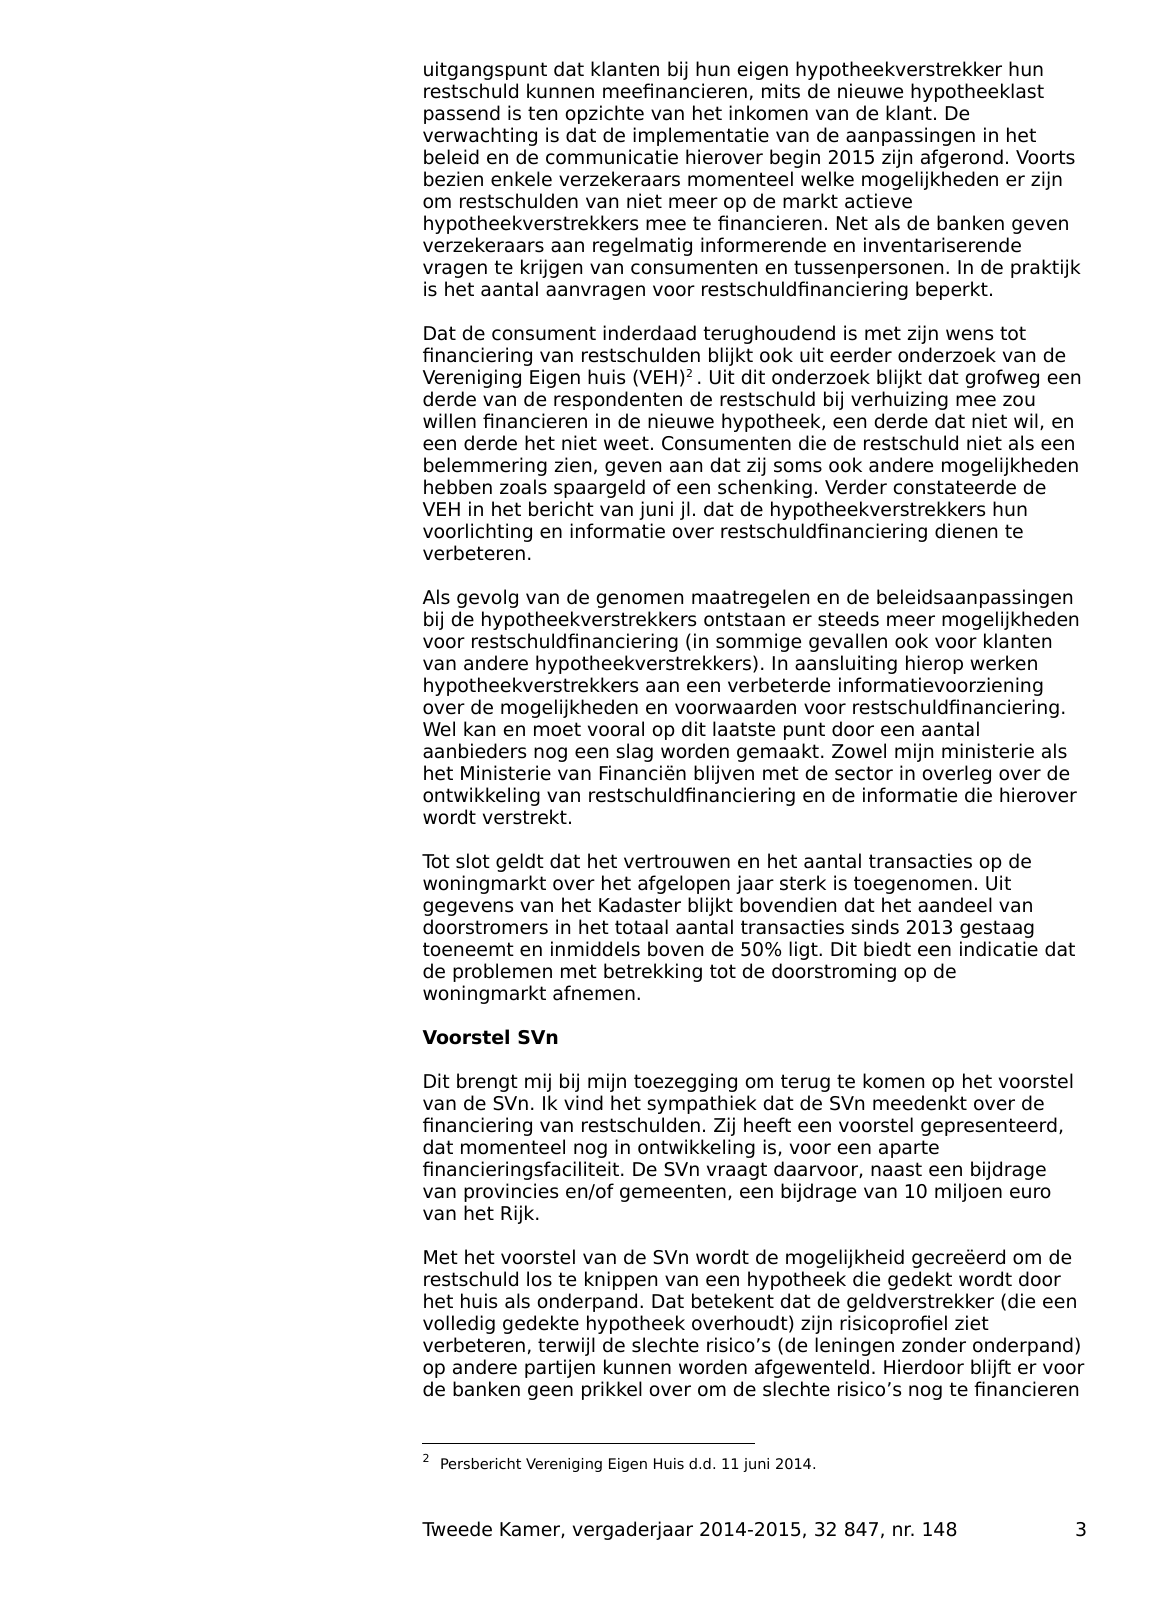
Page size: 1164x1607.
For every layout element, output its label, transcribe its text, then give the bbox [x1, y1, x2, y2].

text Dit brengt mij bij mijn toezegging om terug te komen op het voorstel van de SVn. Ik vind het sympathiek dat de SVn meedenkt over de financiering van restschulden. Zij heeft een voorstel gepresenteerd, dat momenteel nog in ontwikkeling is, voor een aparte financieringsfaciliteit. De SVn vraagt daarvoor, naast een bijdrage van provincies en/of gemeenten, een bijdrage van 10 miljoen euro van het Rijk. [422, 1071, 1087, 1225]
text Tot slot geldt dat het vertrouwen en het aantal transacties op de woningmarkt over het afgelopen jaar sterk is toegenomen. Uit gegevens van het Kadaster blijkt bovendien dat het aandeel van doorstromers in het totaal aantal transacties sinds 2013 gestaag toeneemt en inmiddels boven de 50% ligt. Dit biedt een indicatie dat de problemen met betrekking tot de doorstroming op de woningmarkt afnemen. [422, 851, 1087, 1005]
text Dat de consument inderdaad terughoudend is met zijn wens tot financiering van restschulden blijkt ook uit eerder onderzoek van de Vereniging Eigen huis (VEH). Uit dit onderzoek blijkt dat grofweg een derde van de respondenten de restschuld bij verhuizing mee zou willen financieren in de nieuwe hypotheek, een derde dat niet wil, en een derde het niet weet. Consumenten die de restschuld niet als een belemmering zien, geven aan dat zij soms ook andere mogelijkheden hebben zoals spaargeld of een schenking. Verder constateerde de VEH in het bericht van juni jl. dat de hypotheekverstrekkers hun voorlichting en informatie over restschuldfinanciering dienen te verbeteren. [422, 323, 1087, 565]
subtitle Voorstel SVn [422, 1027, 1087, 1049]
text uitgangspunt dat klanten bij hun eigen hypotheekverstrekker hun restschuld kunnen meefinancieren, mits de nieuwe hypotheeklast passend is ten opzichte van het inkomen van de klant. De verwachting is dat de implementatie van de aanpassingen in het beleid en de communicatie hierover begin 2015 zijn afgerond. Voorts bezien enkele verzekeraars momenteel welke mogelijkheden er zijn om restschulden van niet meer op de markt actieve hypotheekverstrekkers mee te financieren. Net als de banken geven verzekeraars aan regelmatig informerende en inventariserende vragen te krijgen van consumenten en tussenpersonen. In de praktijk is het aantal aanvragen voor restschuldfinanciering beperkt. [422, 59, 1087, 301]
text Met het voorstel van de SVn wordt de mogelijkheid gecreëerd om de restschuld los te knippen van een hypotheek die gedekt wordt door het huis als onderpand. Dat betekent dat de geldverstrekker (die een volledig gedekte hypotheek overhoudt) zijn risicoprofiel ziet verbeteren, terwijl de slechte risico’s (de leningen zonder onderpand) op andere partijen kunnen worden afgewenteld. Hierdoor blijft er voor de banken geen prikkel over om de slechte risico’s nog te financieren [422, 1247, 1087, 1401]
text Als gevolg van de genomen maatregelen en de beleidsaanpassingen bij de hypotheekverstrekkers ontstaan er steeds meer mogelijkheden voor restschuldfinanciering (in sommige gevallen ook voor klanten van andere hypotheekverstrekkers). In aansluiting hierop werken hypotheekverstrekkers aan een verbeterde informatievoorziening over de mogelijkheden en voorwaarden voor restschuldfinanciering. Wel kan en moet vooral op dit laatste punt door een aantal aanbieders nog een slag worden gemaakt. Zowel mijn ministerie als het Ministerie van Financiën blijven met de sector in overleg over de ontwikkeling van restschuldfinanciering en de informatie die hierover wordt verstrekt. [422, 587, 1087, 829]
text Persbericht Vereniging Eigen Huis d.d. 11 juni 2014. [422, 1452, 1087, 1474]
